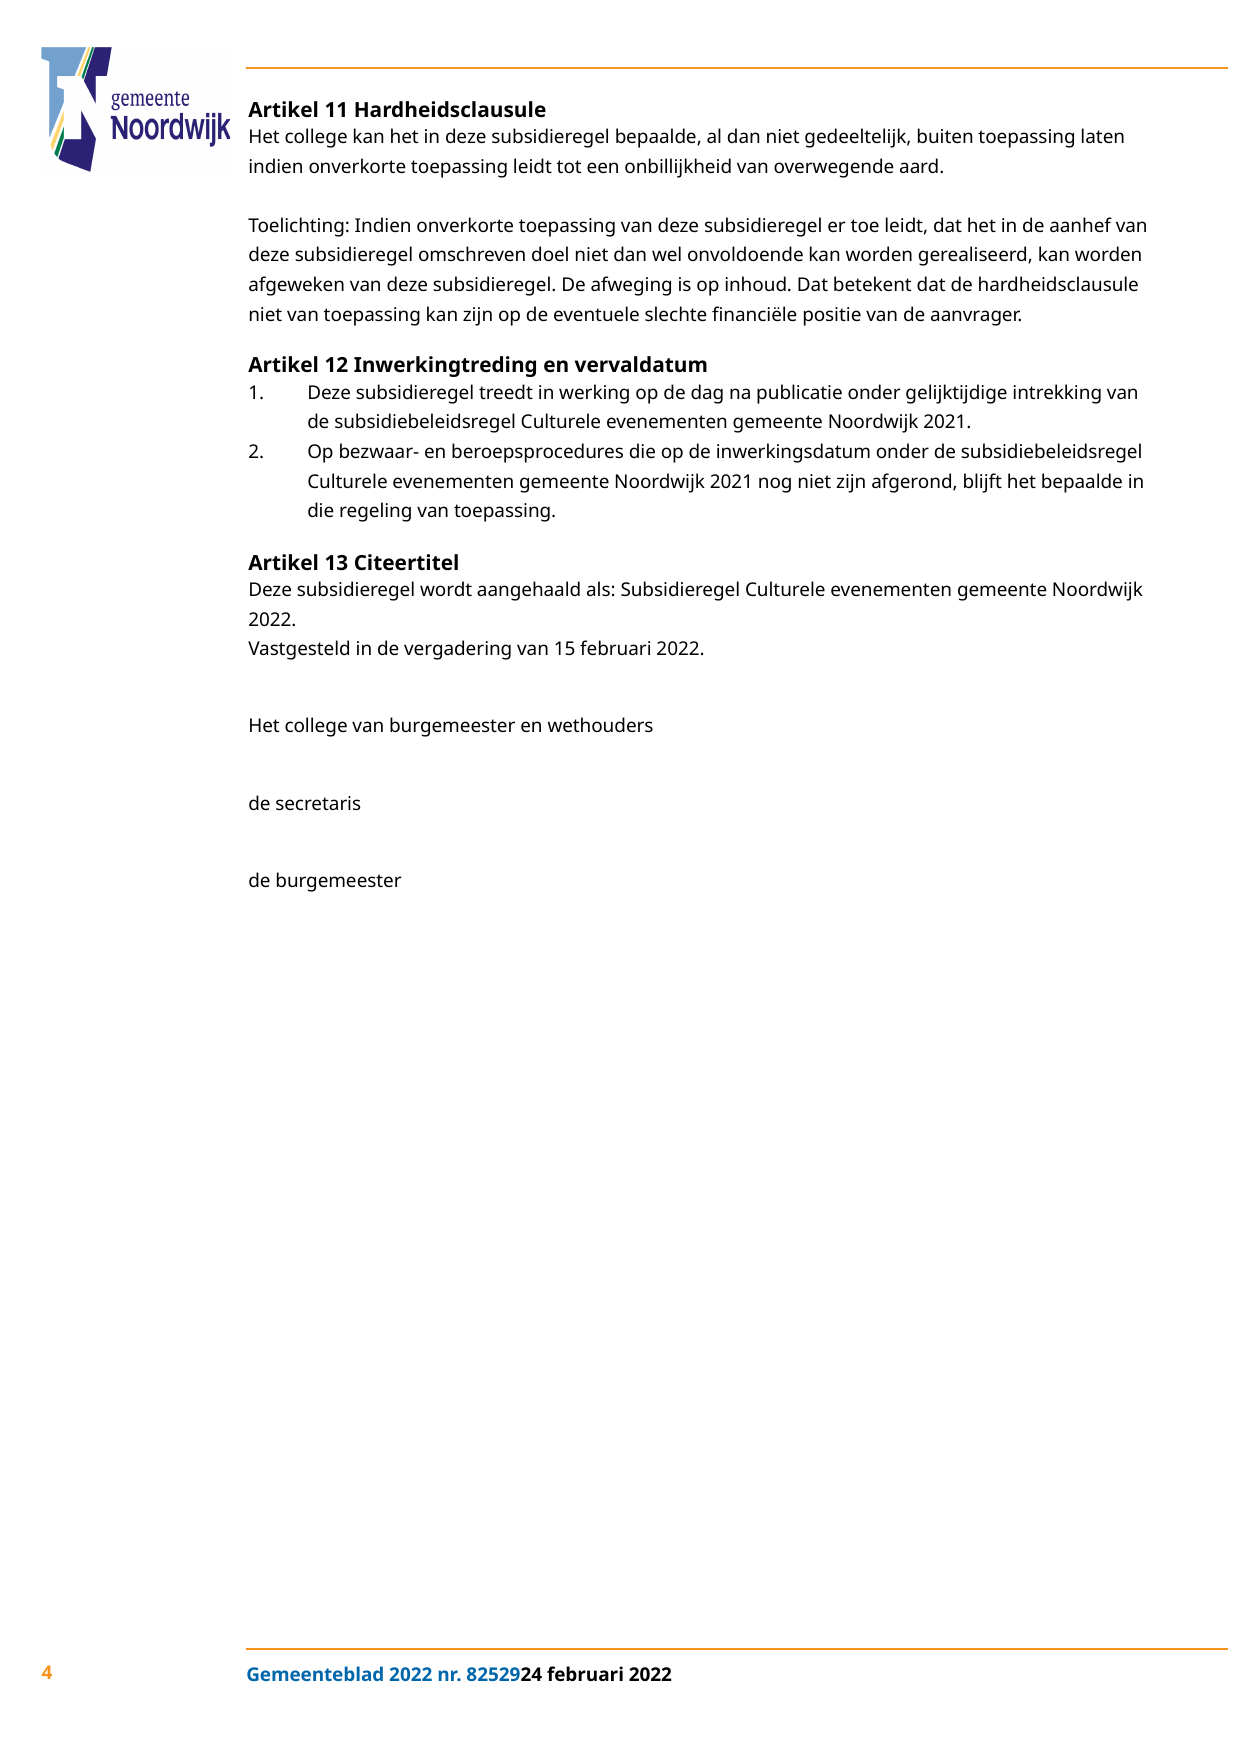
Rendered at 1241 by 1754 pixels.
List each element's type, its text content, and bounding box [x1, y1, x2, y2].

text Artikel 11 Hardheidsclausule [248, 95, 1152, 123]
list Op bezwaar- en beroepsprocedures die op de inwerkingsdatum onder de subsidiebeleidsregel Culturele evenementen gemeente Noordwijk 2021 nog niet zijn afgerond, blijft het bepaalde in die regeling van toepassing. [248, 438, 1152, 523]
text Deze subsidieregel wordt aangehaald als: Subsidieregel Culturele evenementen gemeente Noordwijk 2022. [248, 576, 1152, 632]
text de burgemeester [248, 867, 1152, 893]
text Het college kan het in deze subsidieregel bepaalde, al dan niet gedeeltelijk, buiten toepassing laten indien onverkorte toepassing leidt tot een onbillijkheid van overwegende aard. [248, 123, 1152, 178]
text Artikel 13 Citeertitel [248, 548, 1152, 576]
list Deze subsidieregel treedt in werking op de dag na publicatie onder gelijktijdige intrekking van de subsidiebeleidsregel Culturele evenementen gemeente Noordwijk 2021. [248, 379, 1152, 434]
text Het college van burgemeester en wethouders [248, 713, 1152, 738]
text de secretaris [248, 790, 1152, 816]
picture [41, 47, 231, 172]
table_header Toelichting: Indien onverkorte toepassing van deze subsidieregel er toe leidt, dat het in de aanhef van deze subsidieregel omschreven doel niet dan wel onvoldoende kan worden gerealiseerd, kan worden afgeweken van deze subsidieregel. De afweging is op inhoud. Dat betekent dat de hardheidsclausule niet van toepassing kan zijn op de eventuele slechte financiële positie van de aanvrager. [248, 212, 1152, 327]
text Artikel 12 Inwerkingtreding en vervaldatum [248, 351, 1152, 379]
text Vastgesteld in de vergadering van 15 februari 2022. [248, 635, 1152, 661]
